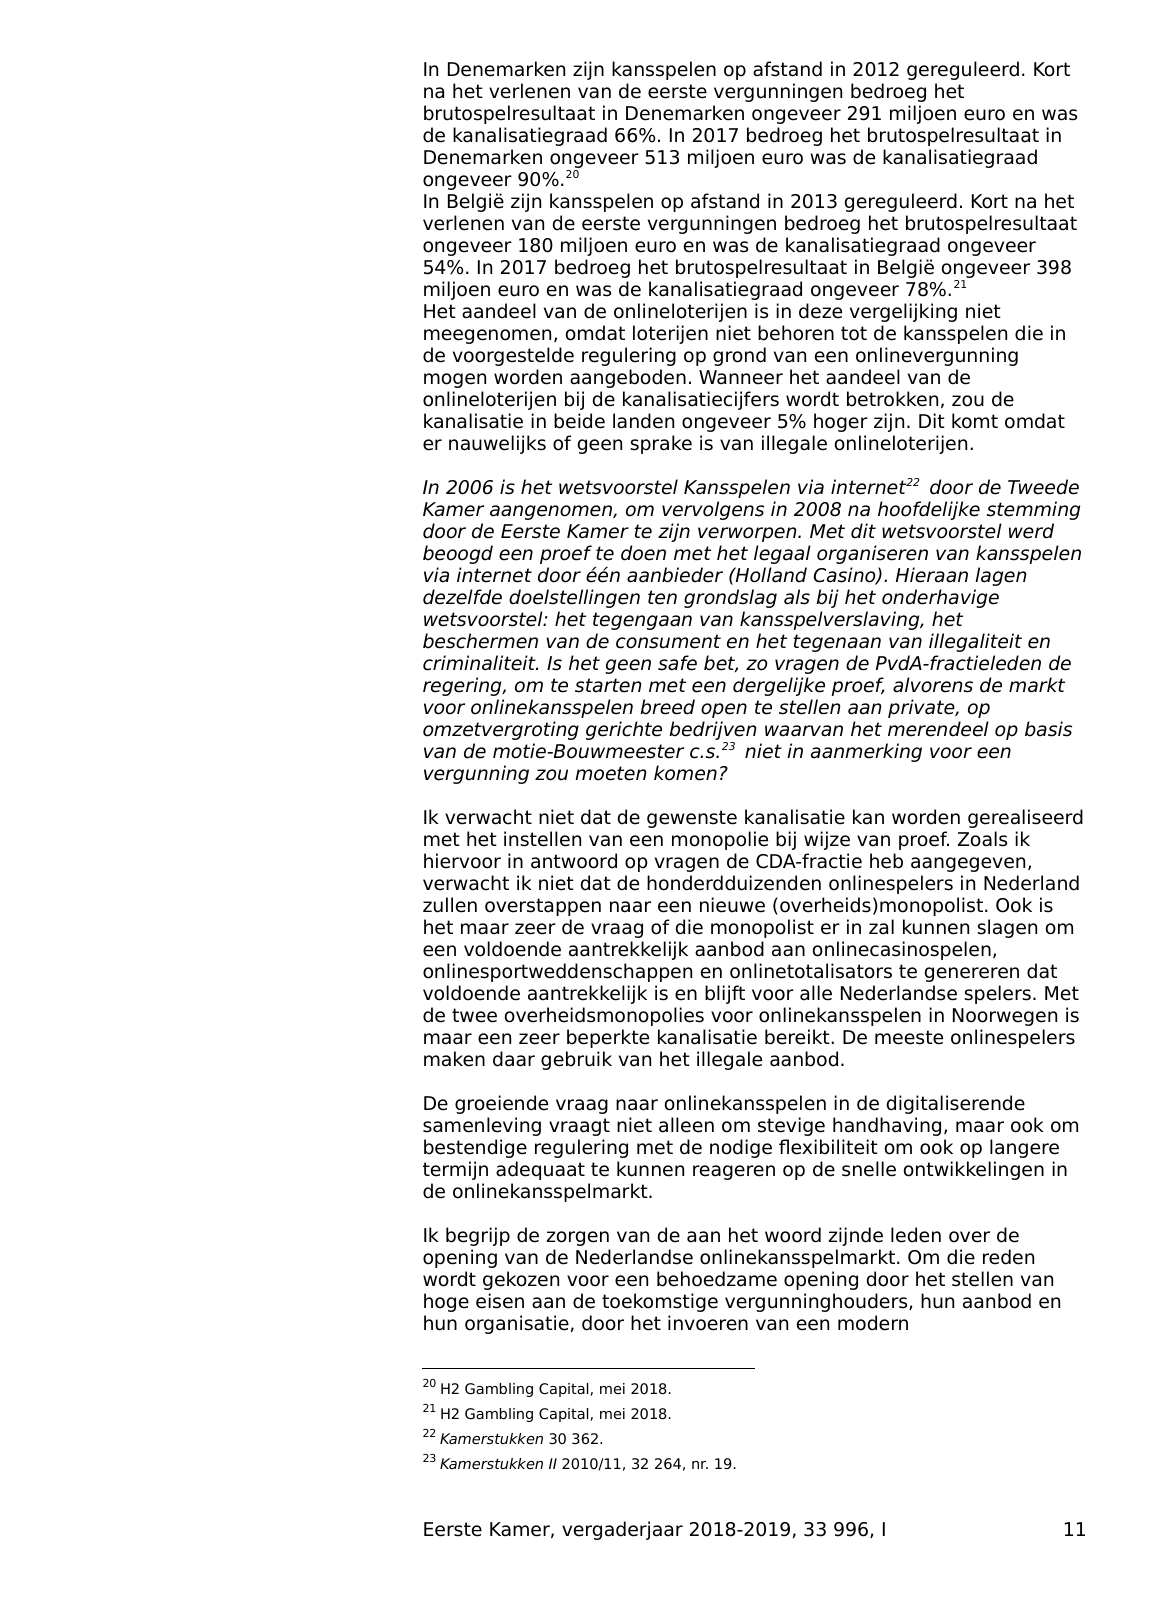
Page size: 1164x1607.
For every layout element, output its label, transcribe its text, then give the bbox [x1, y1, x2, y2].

text Kamerstukken 30 362. [422, 1427, 1087, 1449]
text Ik begrijp de zorgen van de aan het woord zijnde leden over de opening van de Nederlandse onlinekansspelmarkt. Om die reden wordt gekozen voor een behoedzame opening door het stellen van hoge eisen aan de toekomstige vergunninghouders, hun aanbod en hun organisatie, door het invoeren van een modern [422, 1225, 1087, 1335]
text Kamerstukken II 2010/11, 32 264, nr. 19. [422, 1452, 1087, 1474]
text De groeiende vraag naar onlinekansspelen in de digitaliserende samenleving vraagt niet alleen om stevige handhaving, maar ook om bestendige regulering met de nodige flexibiliteit om ook op langere termijn adequaat te kunnen reageren op de snelle ontwikkelingen in de onlinekansspelmarkt. [422, 1093, 1087, 1203]
text Ik verwacht niet dat de gewenste kanalisatie kan worden gerealiseerd met het instellen van een monopolie bij wijze van proef. Zoals ik hiervoor in antwoord op vragen de CDA-fractie heb aangegeven, verwacht ik niet dat de honderdduizenden onlinespelers in Nederland zullen overstappen naar een nieuwe (overheids)monopolist. Ook is het maar zeer de vraag of die monopolist er in zal kunnen slagen om een voldoende aantrekkelijk aanbod aan onlinecasinospelen, onlinesportweddenschappen en onlinetotalisators te genereren dat voldoende aantrekkelijk is en blijft voor alle Nederlandse spelers. Met de twee overheidsmonopolies voor onlinekansspelen in Noorwegen is maar een zeer beperkte kanalisatie bereikt. De meeste onlinespelers maken daar gebruik van het illegale aanbod. [422, 807, 1087, 1071]
text In 2006 is het wetsvoorstel Kansspelen via internet door de Tweede Kamer aangenomen, om vervolgens in 2008 na hoofdelijke stemming door de Eerste Kamer te zijn verworpen. Met dit wetsvoorstel werd beoogd een proef te doen met het legaal organiseren van kansspelen via internet door één aanbieder (Holland Casino). Hieraan lagen dezelfde doelstellingen ten grondslag als bij het onderhavige wetsvoorstel: het tegengaan van kansspelverslaving, het beschermen van de consument en het tegenaan van illegaliteit en criminaliteit. Is het geen safe bet, zo vragen de PvdA-fractieleden de regering, om te starten met een dergelijke proef, alvorens de markt voor onlinekansspelen breed open te stellen aan private, op omzetvergroting gerichte bedrijven waarvan het merendeel op basis van de motie-Bouwmeester c.s. niet in aanmerking voor een vergunning zou moeten komen? [422, 477, 1087, 784]
text In België zijn kansspelen op afstand in 2013 gereguleerd. Kort na het verlenen van de eerste vergunningen bedroeg het brutospelresultaat ongeveer 180 miljoen euro en was de kanalisatiegraad ongeveer 54%. In 2017 bedroeg het brutospelresultaat in België ongeveer 398 miljoen euro en was de kanalisatiegraad ongeveer 78%. [422, 191, 1087, 301]
text H2 Gambling Capital, mei 2018. [422, 1377, 1087, 1399]
text Het aandeel van de onlineloterijen is in deze vergelijking niet meegenomen, omdat loterijen niet behoren tot de kansspelen die in de voorgestelde regulering op grond van een onlinevergunning mogen worden aangeboden. Wanneer het aandeel van de onlineloterijen bij de kanalisatiecijfers wordt betrokken, zou de kanalisatie in beide landen ongeveer 5% hoger zijn. Dit komt omdat er nauwelijks of geen sprake is van illegale onlineloterijen. [422, 301, 1087, 455]
text In Denemarken zijn kansspelen op afstand in 2012 gereguleerd. Kort na het verlenen van de eerste vergunningen bedroeg het brutospelresultaat in Denemarken ongeveer 291 miljoen euro en was de kanalisatiegraad 66%. In 2017 bedroeg het brutospelresultaat in Denemarken ongeveer 513 miljoen euro was de kanalisatiegraad ongeveer 90%. [422, 59, 1087, 191]
text H2 Gambling Capital, mei 2018. [422, 1402, 1087, 1424]
